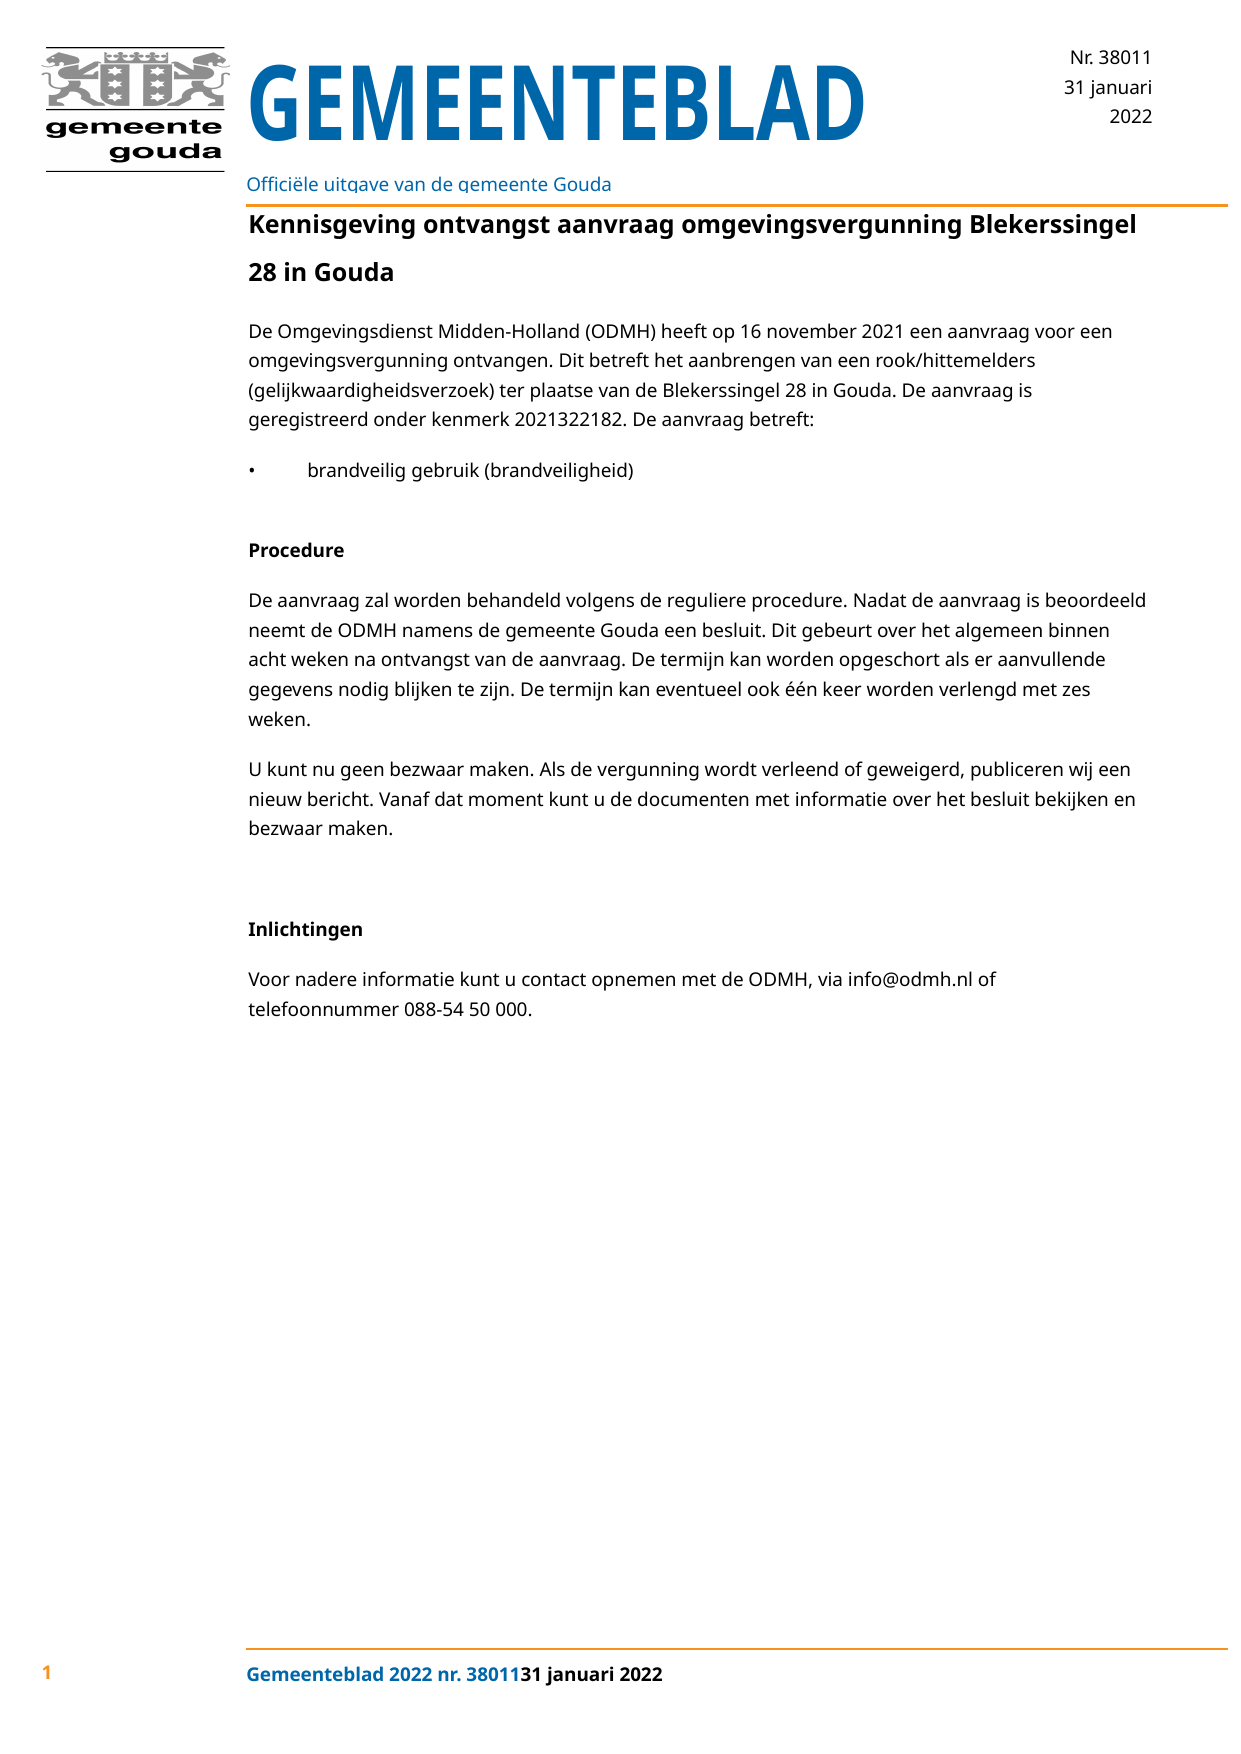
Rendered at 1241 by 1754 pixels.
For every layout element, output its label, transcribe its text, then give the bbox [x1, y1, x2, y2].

picture [41, 47, 231, 172]
text Kennisgeving ontvangst aanvraag omgevingsvergunning Blekerssingel 28 in Gouda [248, 207, 1152, 288]
text Inlichtingen [248, 916, 1152, 942]
text U kunt nu geen bezwaar maken. Als de vergunning wordt verleend of geweigerd, publiceren wij een nieuw bericht. Vanaf dat moment kunt u de documenten met informatie over het besluit bekijken en bezwaar maken. [248, 756, 1152, 841]
text Voor nadere informatie kunt u contact opnemen met de ODMH, via info@odmh.nl of telefoonnummer 088-54 50 000. [248, 967, 1152, 1022]
list brandveilig gebruik (brandveiligheid) [248, 457, 1152, 483]
text De aanvraag zal worden behandeld volgens de reguliere procedure. Nadat de aanvraag is beoordeeld neemt de ODMH namens de gemeente Gouda een besluit. Dit gebeurt over het algemeen binnen acht weken na ontvangst van de aanvraag. De termijn kan worden opgeschort als er aanvullende gegevens nodig blijken te zijn. De termijn kan eventueel ook één keer worden verlengd met zes weken. [248, 587, 1152, 732]
text Procedure [248, 537, 1152, 563]
text De Omgevingsdienst Midden-Holland (ODMH) heeft op 16 november 2021 een aanvraag voor een omgevingsvergunning ontvangen. Dit betreft het aanbrengen van een rook/hittemelders (gelijkwaardigheidsverzoek) ter plaatse van de Blekerssingel 28 in Gouda. De aanvraag is geregistreerd onder kenmerk 2021322182. De aanvraag betreft: [248, 318, 1152, 432]
